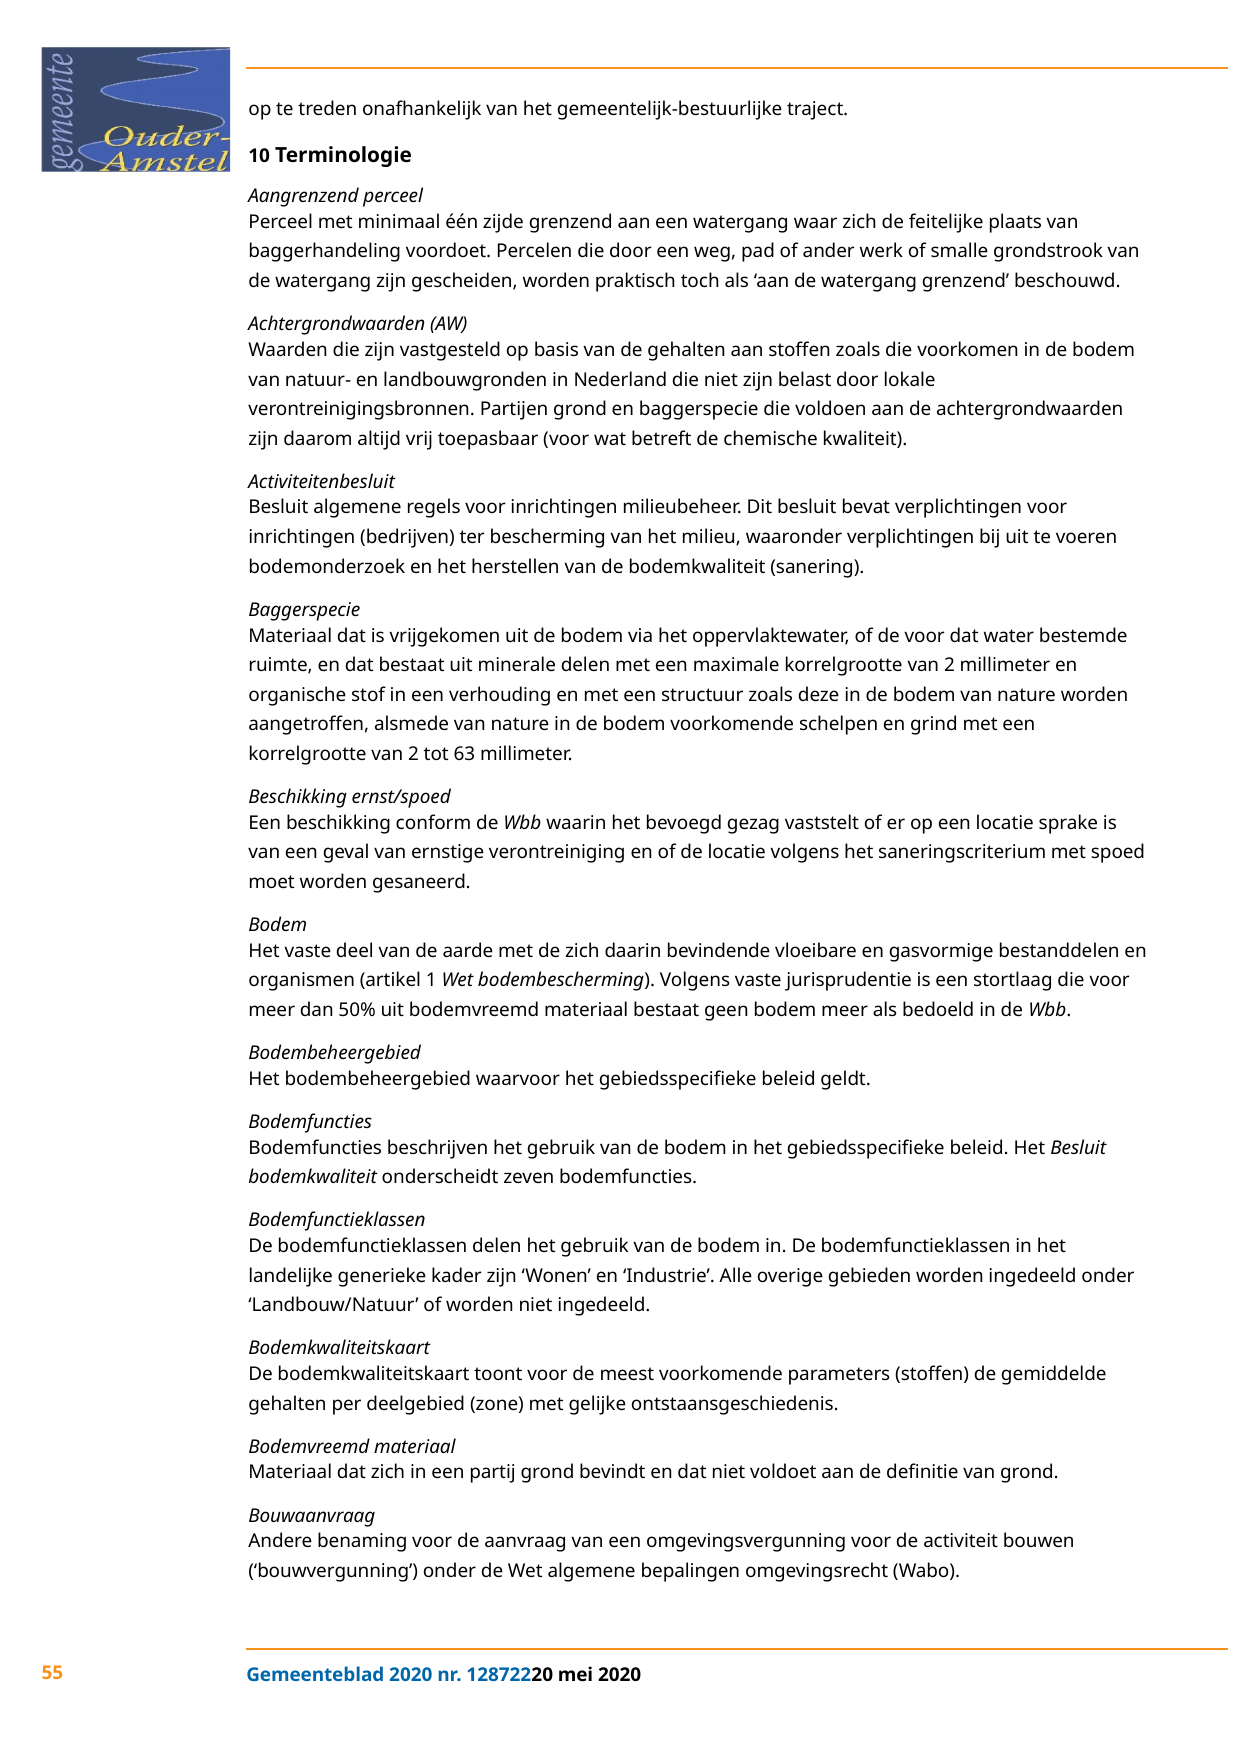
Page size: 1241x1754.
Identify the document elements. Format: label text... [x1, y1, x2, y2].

text Materiaal dat zich in een partij grond bevindt en dat niet voldoet aan de definitie van grond. [248, 1459, 1152, 1484]
text De bodemkwaliteitskaart toont voor de meest voorkomende parameters (stoffen) de gemiddelde gehalten per deelgebied (zone) met gelijke ontstaansgeschiedenis. [248, 1360, 1152, 1416]
text De bodemfunctieklassen delen het gebruik van de bodem in. De bodemfunctieklassen in het landelijke generieke kader zijn ‘Wonen’ en ‘Industrie’. Alle overige gebieden worden ingedeeld onder ‘Landbouw/Natuur’ of worden niet ingedeeld. [248, 1232, 1152, 1317]
text Het vaste deel van de aarde met de zich daarin bevindende vloeibare en gasvormige bestanddelen en organismen (artikel 1 Wet bodembescherming). Volgens vaste jurisprudentie is een stortlaag die voor meer dan 50% uit bodemvreemd materiaal bestaat geen bodem meer als bedoeld in de Wbb. [248, 937, 1152, 1022]
text Bouwaanvraag [248, 1502, 1152, 1528]
text Andere benaming voor de aanvraag van een omgevingsvergunning voor de activiteit bouwen (‘bouwvergunning’) onder de Wet algemene bepalingen omgevingsrecht (Wabo). [248, 1528, 1152, 1583]
text Bodemfunctieklassen [248, 1207, 1152, 1232]
text Een beschikking conform de Wbb waarin het bevoegd gezag vaststelt of er op een locatie sprake is van een geval van ernstige verontreiniging en of de locatie volgens het saneringscriterium met spoed moet worden gesaneerd. [248, 809, 1152, 894]
text Aangrenzend perceel [248, 182, 1152, 208]
text Bodemfuncties [248, 1108, 1152, 1134]
text Bodemkwaliteitskaart [248, 1334, 1152, 1360]
text Bodembeheergebied [248, 1039, 1152, 1065]
text Het bodembeheergebied waarvoor het gebiedsspecifieke beleid geldt. [248, 1065, 1152, 1091]
text Baggerspecie [248, 596, 1152, 622]
text Achtergrondwaarden (AW) [248, 310, 1152, 336]
text op te treden onafhankelijk van het gemeentelijk-bestuurlijke traject. [248, 95, 1152, 121]
text Beschikking ernst/spoed [248, 783, 1152, 809]
text Perceel met minimaal één zijde grenzend aan een watergang waar zich de feitelijke plaats van baggerhandeling voordoet. Percelen die door een weg, pad of ander werk of smalle grondstrook van de watergang zijn gescheiden, worden praktisch toch als ‘aan de watergang grenzend’ beschouwd. [248, 208, 1152, 293]
text Bodemvreemd materiaal [248, 1433, 1152, 1459]
text Bodemfuncties beschrijven het gebruik van de bodem in het gebiedsspecifieke beleid. Het Besluit bodemkwaliteit onderscheidt zeven bodemfuncties. [248, 1134, 1152, 1189]
text Activiteitenbesluit [248, 468, 1152, 494]
text Bodem [248, 911, 1152, 937]
text Besluit algemene regels voor inrichtingen milieubeheer. Dit besluit bevat verplichtingen voor inrichtingen (bedrijven) ter bescherming van het milieu, waaronder verplichtingen bij uit te voeren bodemonderzoek en het herstellen van de bodemkwaliteit (sanering). [248, 494, 1152, 579]
text 10 Terminologie [248, 140, 1152, 169]
text Waarden die zijn vastgesteld op basis van de gehalten aan stoffen zoals die voorkomen in de bodem van natuur- en landbouwgronden in Nederland die niet zijn belast door lokale verontreinigingsbronnen. Partijen grond en baggerspecie die voldoen aan de achtergrondwaarden zijn daarom altijd vrij toepasbaar (voor wat betreft de chemische kwaliteit). [248, 336, 1152, 451]
text Materiaal dat is vrijgekomen uit de bodem via het oppervlaktewater, of de voor dat water bestemde ruimte, en dat bestaat uit minerale delen met een maximale korrelgrootte van 2 millimeter en organische stof in een verhouding en met een structuur zoals deze in de bodem van nature worden aangetroffen, alsmede van nature in de bodem voorkomende schelpen en grind met een korrelgrootte van 2 tot 63 millimeter. [248, 622, 1152, 766]
picture [41, 47, 231, 172]
